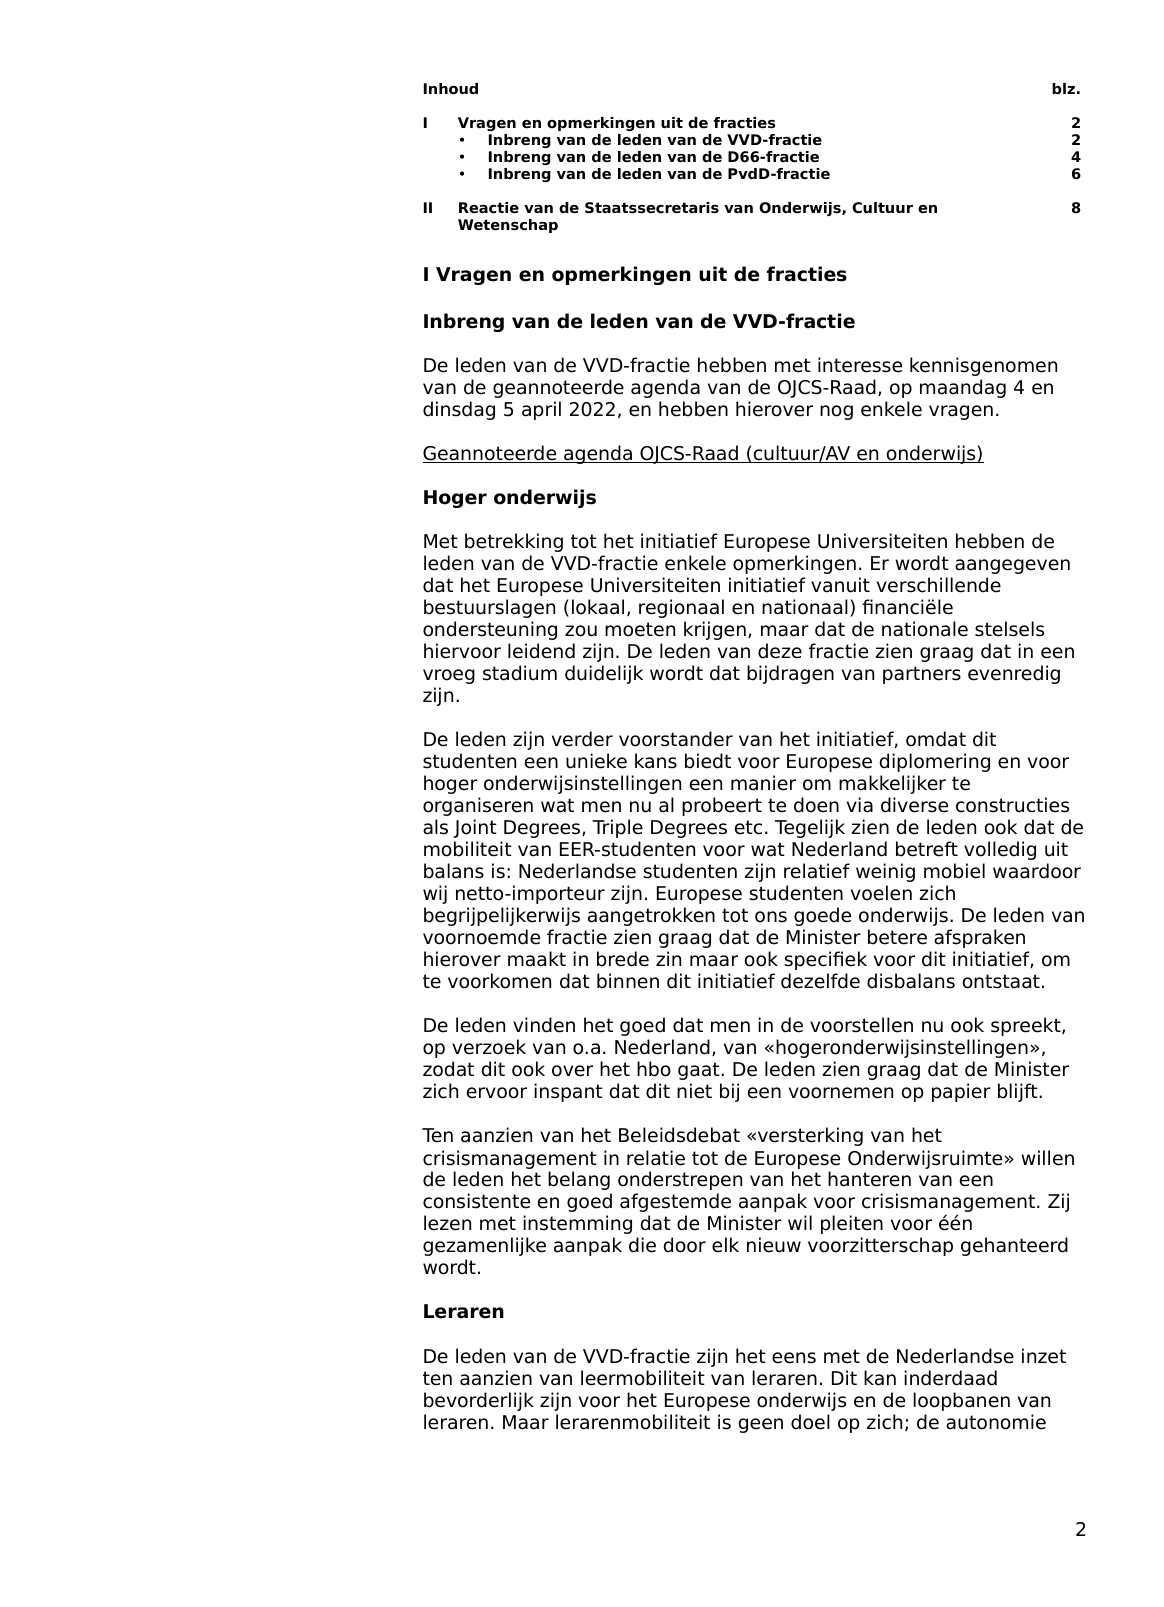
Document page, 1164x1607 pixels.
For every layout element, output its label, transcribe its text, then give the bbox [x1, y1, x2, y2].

table_cell 8 [1028, 200, 1087, 234]
table_cell • [452, 149, 481, 166]
table_cell I [422, 115, 452, 132]
table_cell Inbreng van de leden van de PvdD-fractie [481, 166, 1027, 183]
table_cell 6 [1028, 166, 1087, 183]
table_cell II [422, 200, 452, 234]
table_cell • [452, 166, 481, 183]
table_cell Inbreng van de leden van de D66-fractie [481, 149, 1027, 166]
table_cell [452, 98, 481, 115]
table_cell [481, 183, 1027, 200]
table_cell [422, 183, 452, 200]
table_header Inhoud [422, 81, 1027, 98]
table_cell • [452, 132, 481, 149]
table_cell Reactie van de Staatssecretaris van Onderwijs, Cultuur en Wetenschap [452, 200, 1027, 234]
table_cell 4 [1028, 149, 1087, 166]
text De leden van de VVD-fractie zijn het eens met de Nederlandse inzet ten aanzien van leermobiliteit van leraren. Dit kan inderdaad bevorderlijk zijn voor het Europese onderwijs en de loopbanen van leraren. Maar lerarenmobiliteit is geen doel op zich; de autonomie [422, 1346, 1087, 1433]
text De leden van de VVD-fractie hebben met interesse kennisgenomen van de geannoteerde agenda van de OJCS-Raad, op maandag 4 en dinsdag 5 april 2022, en hebben hierover nog enkele vragen. [422, 355, 1087, 421]
subtitle Leraren [422, 1301, 1087, 1323]
subtitle I Vragen en opmerkingen uit de fracties [422, 264, 1087, 286]
table_cell [481, 98, 1027, 115]
text Ten aanzien van het Beleidsdebat «versterking van het crisismanagement in relatie tot de Europese Onderwijsruimte» willen de leden het belang onderstrepen van het hanteren van een consistente en goed afgestemde aanpak voor crisismanagement. Zij lezen met instemming dat de Minister wil pleiten voor één gezamenlijke aanpak die door elk nieuw voorzitterschap gehanteerd wordt. [422, 1125, 1087, 1279]
table_cell [1028, 183, 1087, 200]
table_cell [1028, 98, 1087, 115]
table_header blz. [1028, 81, 1087, 98]
subtitle Geannoteerde agenda OJCS-Raad (cultuur/AV en onderwijs) [422, 443, 1087, 465]
subtitle Hoger onderwijs [422, 487, 1087, 509]
text De leden zijn verder voorstander van het initiatief, omdat dit studenten een unieke kans biedt voor Europese diplomering en voor hoger onderwijsinstellingen een manier om makkelijker te organiseren wat men nu al probeert te doen via diverse constructies als Joint Degrees, Triple Degrees etc. Tegelijk zien de leden ook dat de mobiliteit van EER-studenten voor wat Nederland betreft volledig uit balans is: Nederlandse studenten zijn relatief weinig mobiel waardoor wij netto-importeur zijn. Europese studenten voelen zich begrijpelijkerwijs aangetrokken tot ons goede onderwijs. De leden van voornoemde fractie zien graag dat de Minister betere afspraken hierover maakt in brede zin maar ook specifiek voor dit initiatief, om te voorkomen dat binnen dit initiatief dezelfde disbalans ontstaat. [422, 729, 1087, 993]
table_cell [422, 132, 452, 149]
text Met betrekking tot het initiatief Europese Universiteiten hebben de leden van de VVD-fractie enkele opmerkingen. Er wordt aangegeven dat het Europese Universiteiten initiatief vanuit verschillende bestuurslagen (lokaal, regionaal en nationaal) financiële ondersteuning zou moeten krijgen, maar dat de nationale stelsels hiervoor leidend zijn. De leden van deze fractie zien graag dat in een vroeg stadium duidelijk wordt dat bijdragen van partners evenredig zijn. [422, 531, 1087, 707]
table_cell [422, 166, 452, 183]
table_cell [452, 183, 481, 200]
subtitle Inbreng van de leden van de VVD-fractie [422, 311, 1087, 333]
text De leden vinden het goed dat men in de voorstellen nu ook spreekt, op verzoek van o.a. Nederland, van «hogeronderwijsinstellingen», zodat dit ook over het hbo gaat. De leden zien graag dat de Minister zich ervoor inspant dat dit niet bij een voornemen op papier blijft. [422, 1015, 1087, 1103]
table_cell 2 [1028, 115, 1087, 132]
table_cell Inbreng van de leden van de VVD-fractie [481, 132, 1027, 149]
table_cell 2 [1028, 132, 1087, 149]
table_cell Vragen en opmerkingen uit de fracties [452, 115, 1027, 132]
table_cell [422, 149, 452, 166]
table_cell [422, 98, 452, 115]
